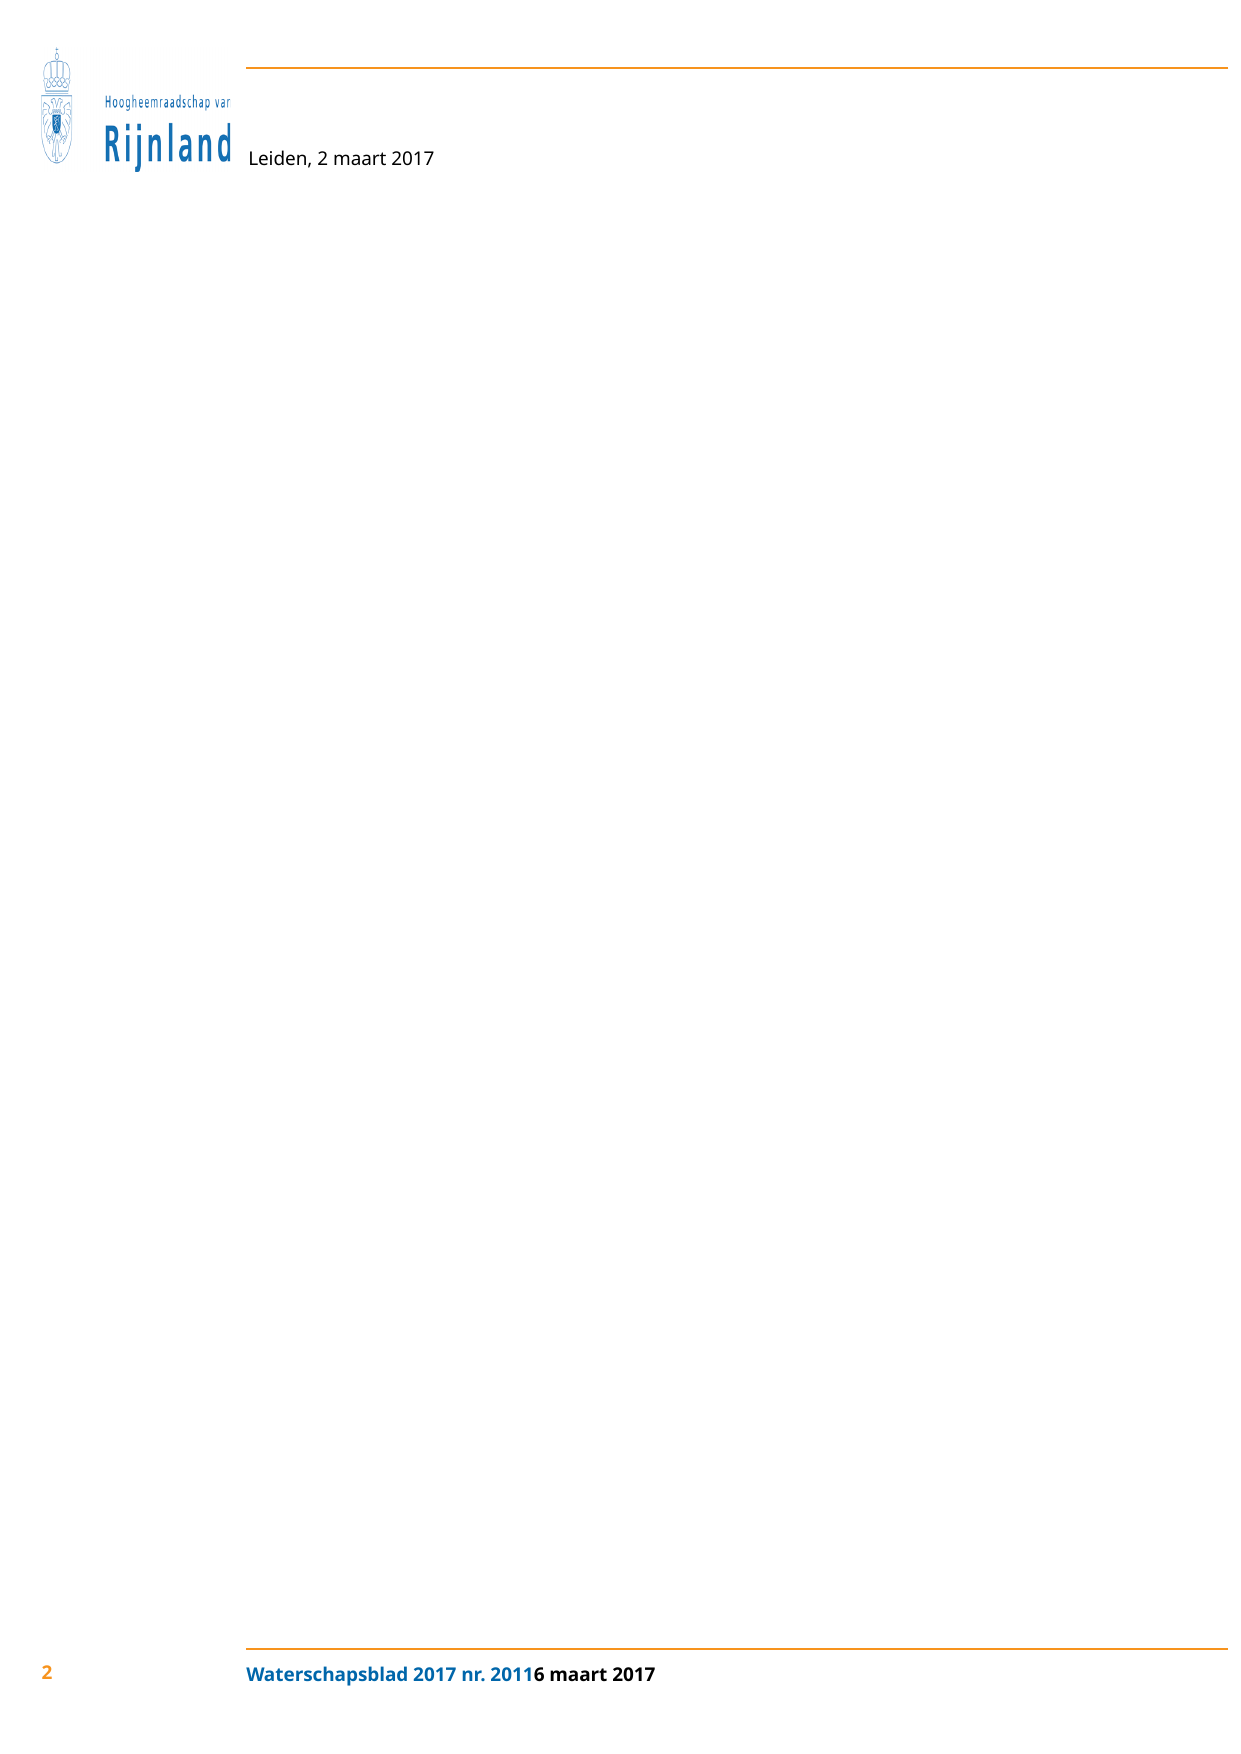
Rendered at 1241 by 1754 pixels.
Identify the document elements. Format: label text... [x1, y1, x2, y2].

picture [41, 47, 231, 172]
text Leiden, 2 maart 2017 [248, 145, 1152, 171]
